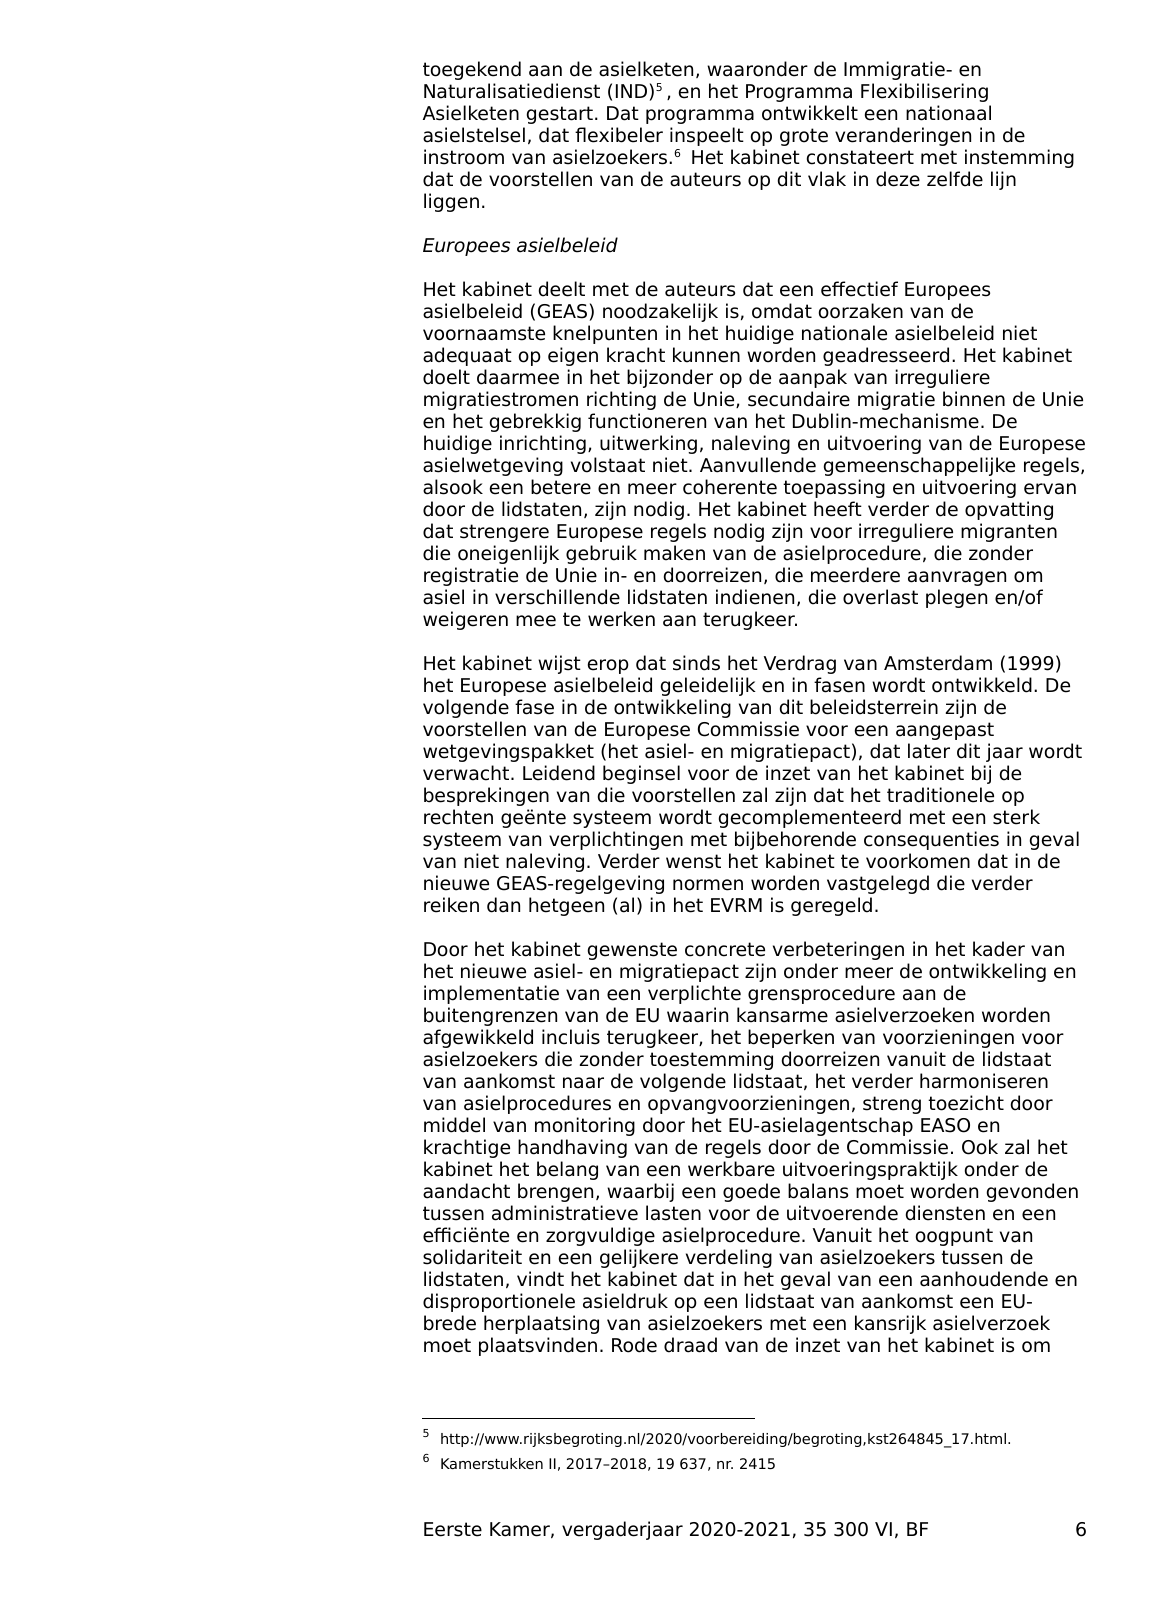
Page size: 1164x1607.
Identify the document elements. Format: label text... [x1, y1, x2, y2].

text Het kabinet wijst erop dat sinds het Verdrag van Amsterdam (1999) het Europese asielbeleid geleidelijk en in fasen wordt ontwikkeld. De volgende fase in de ontwikkeling van dit beleidsterrein zijn de voorstellen van de Europese Commissie voor een aangepast wetgevingspakket (het asiel- en migratiepact), dat later dit jaar wordt verwacht. Leidend beginsel voor de inzet van het kabinet bij de besprekingen van die voorstellen zal zijn dat het traditionele op rechten geënte systeem wordt gecomplementeerd met een sterk systeem van verplichtingen met bijbehorende consequenties in geval van niet naleving. Verder wenst het kabinet te voorkomen dat in de nieuwe GEAS-regelgeving normen worden vastgelegd die verder reiken dan hetgeen (al) in het EVRM is geregeld. [422, 653, 1087, 917]
text http://www.rijksbegroting.nl/2020/voorbereiding/begroting,kst264845_17.html. [422, 1427, 1087, 1449]
text Door het kabinet gewenste concrete verbeteringen in het kader van het nieuwe asiel- en migratiepact zijn onder meer de ontwikkeling en implementatie van een verplichte grensprocedure aan de buitengrenzen van de EU waarin kansarme asielverzoeken worden afgewikkeld incluis terugkeer, het beperken van voorzieningen voor asielzoekers die zonder toestemming doorreizen vanuit de lidstaat van aankomst naar de volgende lidstaat, het verder harmoniseren van asielprocedures en opvangvoorzieningen, streng toezicht door middel van monitoring door het EU-asielagentschap EASO en krachtige handhaving van de regels door de Commissie. Ook zal het kabinet het belang van een werkbare uitvoeringspraktijk onder de aandacht brengen, waarbij een goede balans moet worden gevonden tussen administratieve lasten voor de uitvoerende diensten en een efficiënte en zorgvuldige asielprocedure. Vanuit het oogpunt van solidariteit en een gelijkere verdeling van asielzoekers tussen de lidstaten, vindt het kabinet dat in het geval van een aanhoudende en disproportionele asieldruk op een lidstaat van aankomst een EU-brede herplaatsing van asielzoekers met een kansrijk asielverzoek moet plaatsvinden. Rode draad van de inzet van het kabinet is om [422, 939, 1087, 1357]
text toegekend aan de asielketen, waaronder de Immigratie- en Naturalisatiedienst (IND), en het Programma Flexibilisering Asielketen gestart. Dat programma ontwikkelt een nationaal asielstelsel, dat flexibeler inspeelt op grote veranderingen in de instroom van asielzoekers. Het kabinet constateert met instemming dat de voorstellen van de auteurs op dit vlak in deze zelfde lijn liggen. [422, 59, 1087, 213]
subtitle Europees asielbeleid [422, 235, 1087, 257]
text Het kabinet deelt met de auteurs dat een effectief Europees asielbeleid (GEAS) noodzakelijk is, omdat oorzaken van de voornaamste knelpunten in het huidige nationale asielbeleid niet adequaat op eigen kracht kunnen worden geadresseerd. Het kabinet doelt daarmee in het bijzonder op de aanpak van irreguliere migratiestromen richting de Unie, secundaire migratie binnen de Unie en het gebrekkig functioneren van het Dublin-mechanisme. De huidige inrichting, uitwerking, naleving en uitvoering van de Europese asielwetgeving volstaat niet. Aanvullende gemeenschappelijke regels, alsook een betere en meer coherente toepassing en uitvoering ervan door de lidstaten, zijn nodig. Het kabinet heeft verder de opvatting dat strengere Europese regels nodig zijn voor irreguliere migranten die oneigenlijk gebruik maken van de asielprocedure, die zonder registratie de Unie in- en doorreizen, die meerdere aanvragen om asiel in verschillende lidstaten indienen, die overlast plegen en/of weigeren mee te werken aan terugkeer. [422, 279, 1087, 631]
text Kamerstukken II, 2017–2018, 19 637, nr. 2415 [422, 1452, 1087, 1474]
